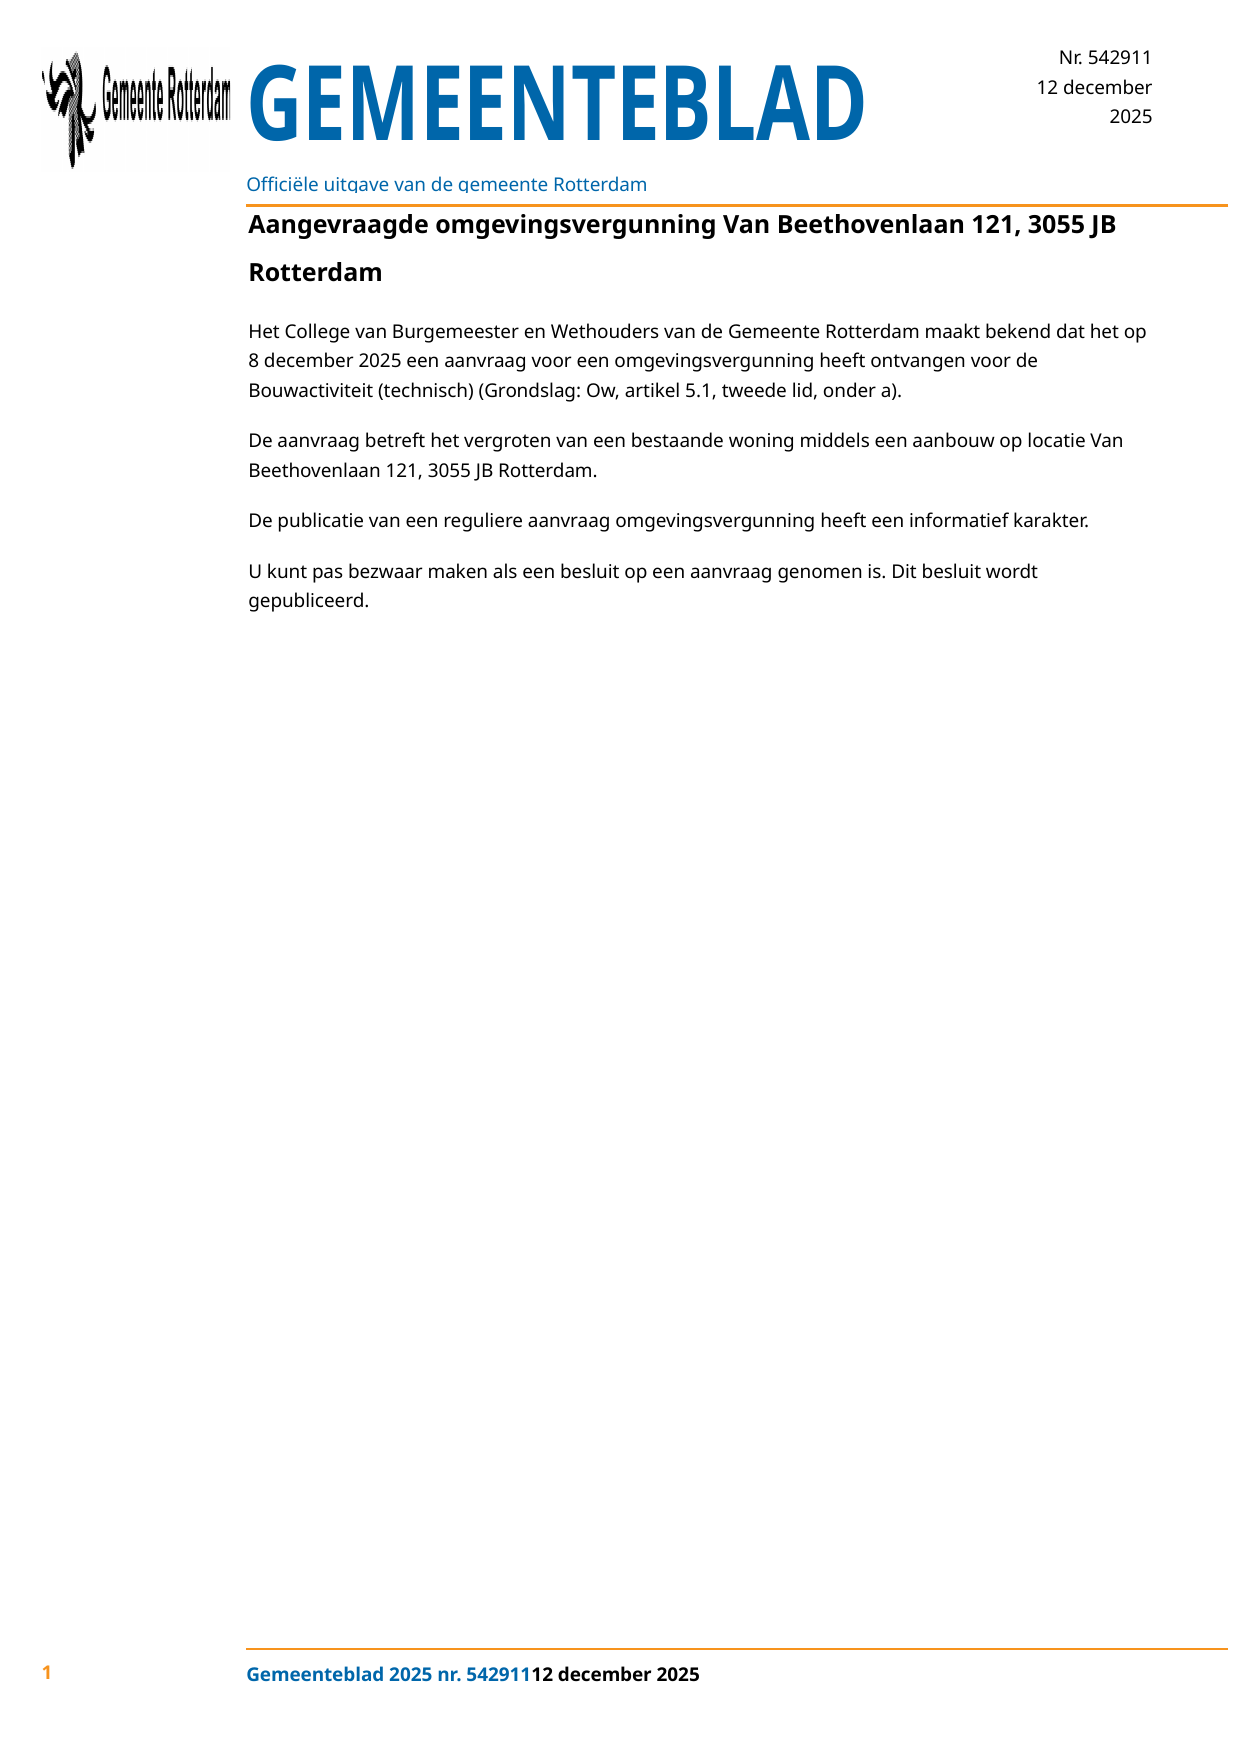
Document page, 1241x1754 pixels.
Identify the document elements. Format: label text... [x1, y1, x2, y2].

text Aangevraagde omgevingsvergunning Van Beethovenlaan 121, 3055 JB Rotterdam [248, 207, 1152, 288]
text De publicatie van een reguliere aanvraag omgevingsvergunning heeft een informatief karakter. [248, 507, 1152, 533]
picture [41, 47, 231, 172]
text U kunt pas bezwaar maken als een besluit op een aanvraag genomen is. Dit besluit wordt gepubliceerd. [248, 558, 1152, 613]
text Het College van Burgemeester en Wethouders van de Gemeente Rotterdam maakt bekend dat het op 8 december 2025 een aanvraag voor een omgevingsvergunning heeft ontvangen voor de Bouwactiviteit (technisch) (Grondslag: Ow, artikel 5.1, tweede lid, onder a). [248, 318, 1152, 403]
text De aanvraag betreft het vergroten van een bestaande woning middels een aanbouw op locatie Van Beethovenlaan 121, 3055 JB Rotterdam. [248, 427, 1152, 483]
